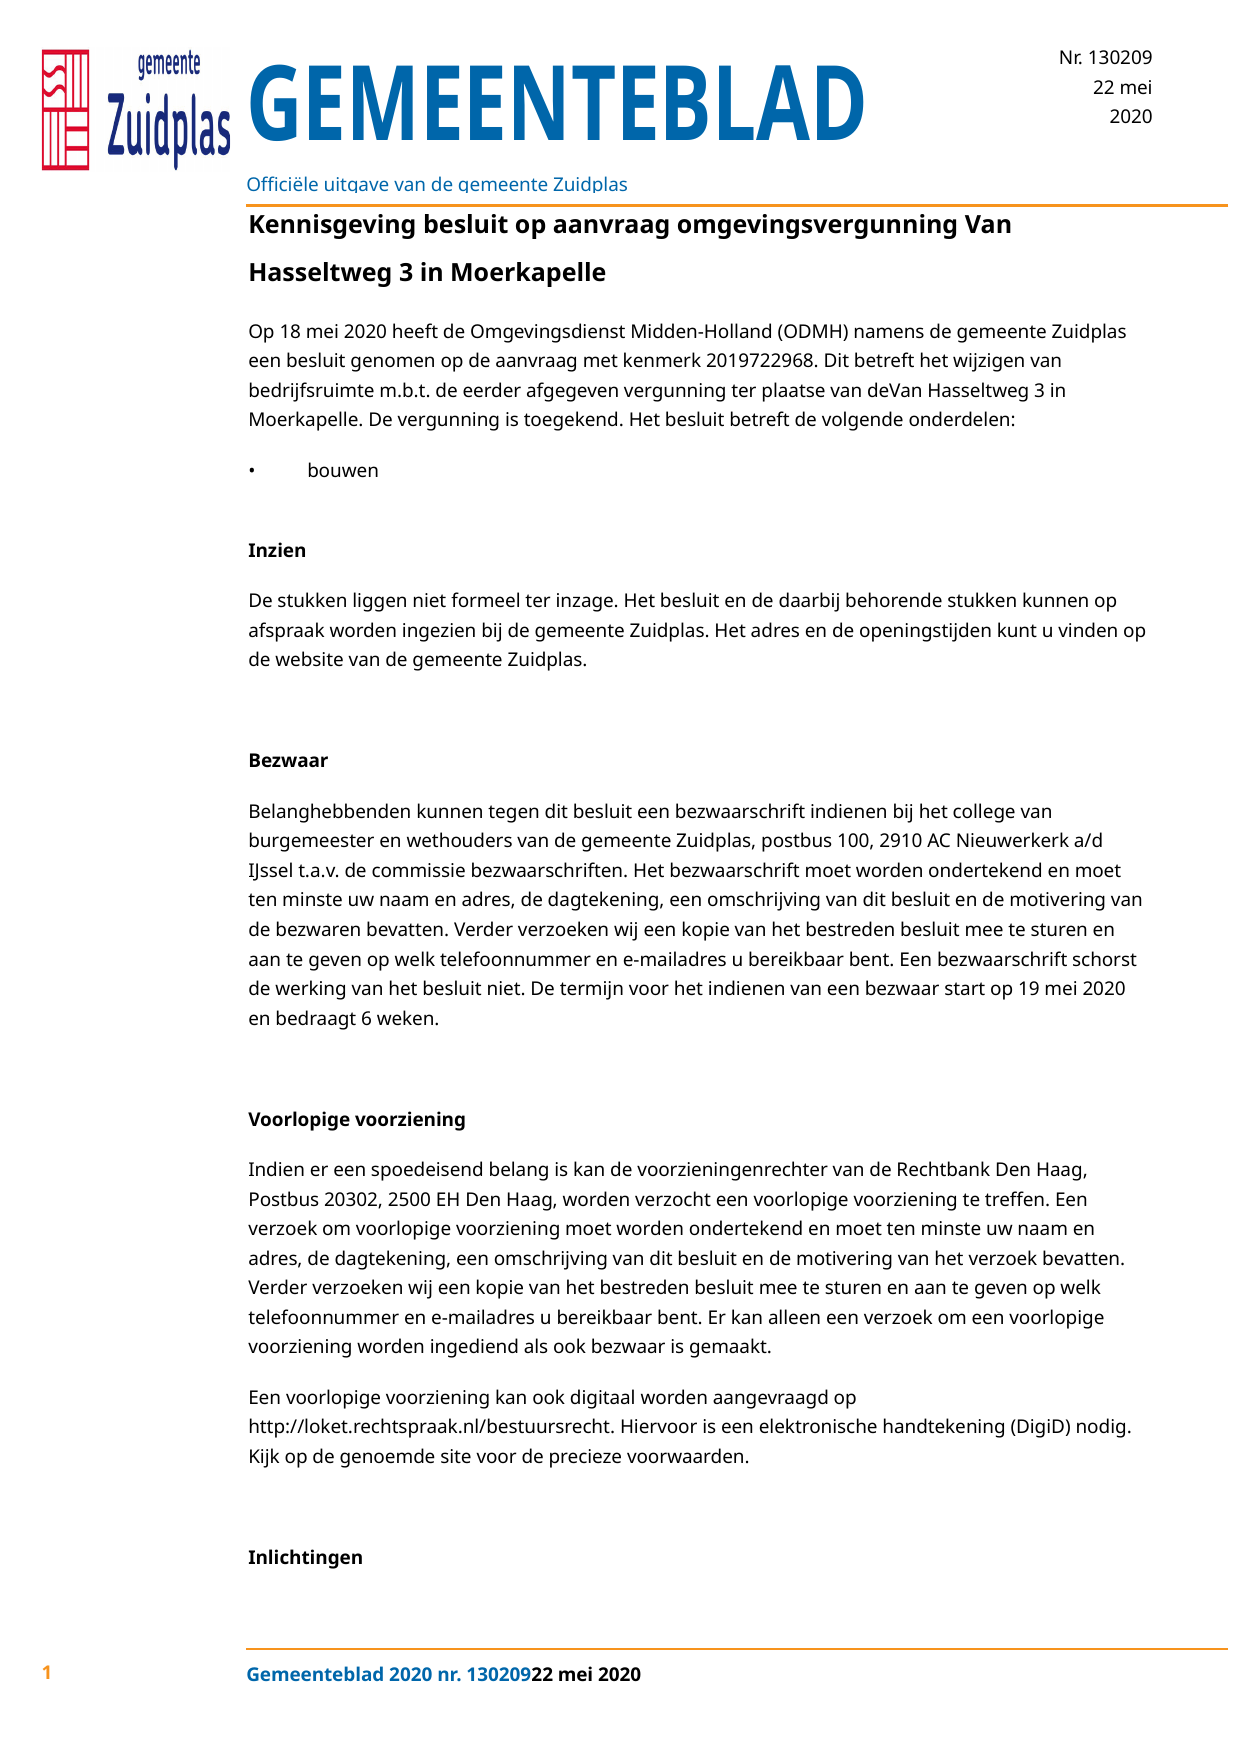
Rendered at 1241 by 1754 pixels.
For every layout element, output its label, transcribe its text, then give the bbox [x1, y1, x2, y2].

text Indien er een spoedeisend belang is kan de voorzieningenrechter van de Rechtbank Den Haag, Postbus 20302, 2500 EH Den Haag, worden verzocht een voorlopige voorziening te treffen. Een verzoek om voorlopige voorziening moet worden ondertekend en moet ten minste uw naam en adres, de dagtekening, een omschrijving van dit besluit en de motivering van het verzoek bevatten. Verder verzoeken wij een kopie van het bestreden besluit mee te sturen en aan te geven op welk telefoonnummer en e-mailadres u bereikbaar bent. Er kan alleen een verzoek om een voorlopige voorziening worden ingediend als ook bezwaar is gemaakt. [248, 1156, 1152, 1359]
text Bezwaar [248, 747, 1152, 773]
text Kennisgeving besluit op aanvraag omgevingsvergunning Van Hasseltweg 3 in Moerkapelle [248, 207, 1152, 288]
text De stukken liggen niet formeel ter inzage. Het besluit en de daarbij behorende stukken kunnen op afspraak worden ingezien bij de gemeente Zuidplas. Het adres en de openingstijden kunt u vinden op de website van de gemeente Zuidplas. [248, 587, 1152, 672]
text Voorlopige voorziening [248, 1106, 1152, 1132]
picture [41, 47, 231, 172]
text Inzien [248, 537, 1152, 563]
text Belanghebbenden kunnen tegen dit besluit een bezwaarschrift indienen bij het college van burgemeester en wethouders van de gemeente Zuidplas, postbus 100, 2910 AC Nieuwerkerk a/d IJssel t.a.v. de commissie bezwaarschriften. Het bezwaarschrift moet worden ondertekend en moet ten minste uw naam en adres, de dagtekening, een omschrijving van dit besluit en de motivering van de bezwaren bevatten. Verder verzoeken wij een kopie van het bestreden besluit mee te sturen en aan te geven op welk telefoonnummer en e-mailadres u bereikbaar bent. Een bezwaarschrift schorst de werking van het besluit niet. De termijn voor het indienen van een bezwaar start op 19 mei 2020 en bedraagt 6 weken. [248, 798, 1152, 1031]
text Op 18 mei 2020 heeft de Omgevingsdienst Midden-Holland (ODMH) namens de gemeente Zuidplas een besluit genomen op de aanvraag met kenmerk 2019722968. Dit betreft het wijzigen van bedrijfsruimte m.b.t. de eerder afgegeven vergunning ter plaatse van deVan Hasseltweg 3 in Moerkapelle. De vergunning is toegekend. Het besluit betreft de volgende onderdelen: [248, 318, 1152, 432]
text Inlichtingen [248, 1544, 1152, 1570]
list bouwen [248, 457, 1152, 483]
text Een voorlopige voorziening kan ook digitaal worden aangevraagd op http://loket.rechtspraak.nl/bestuursrecht. Hiervoor is een elektronische handtekening (DigiD) nodig. Kijk op de genoemde site voor de precieze voorwaarden. [248, 1384, 1152, 1469]
